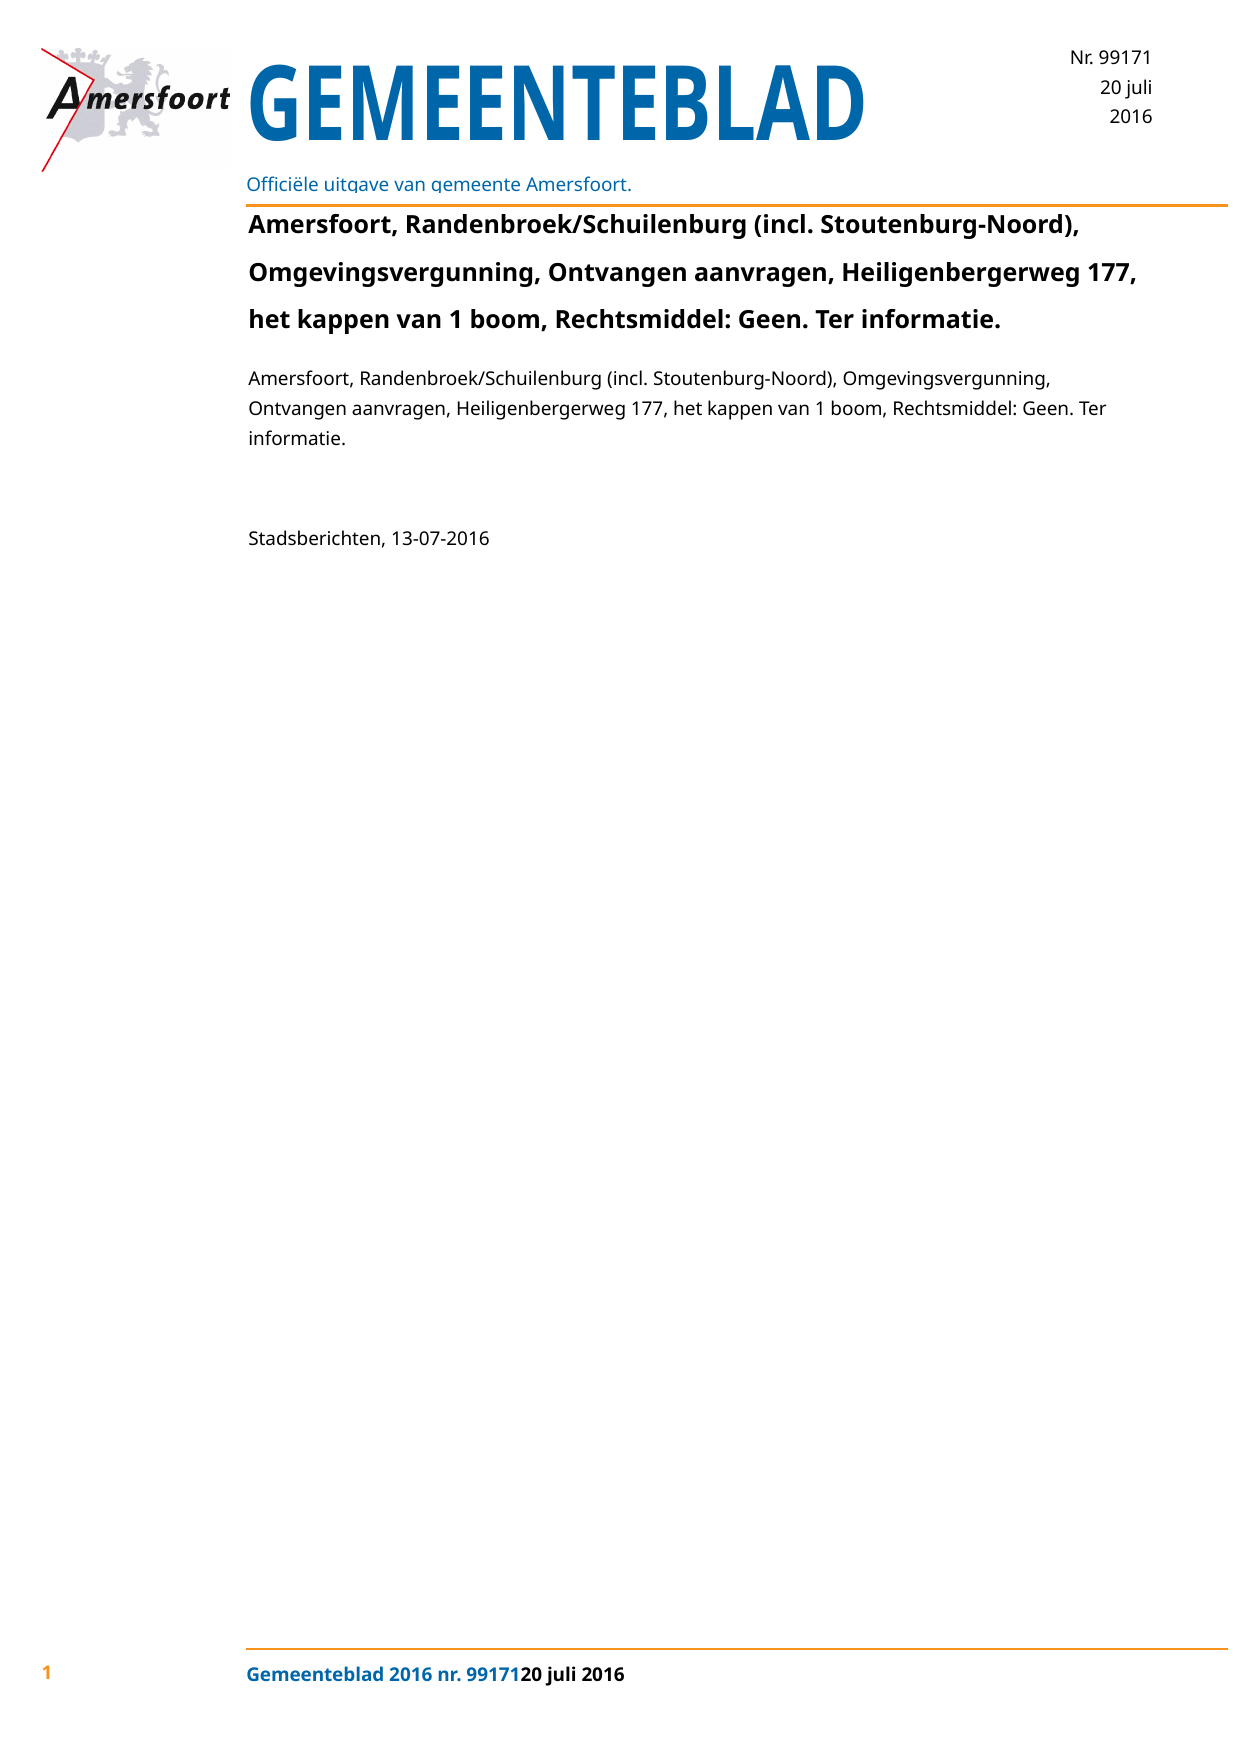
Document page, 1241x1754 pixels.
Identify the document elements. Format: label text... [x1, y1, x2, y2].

picture [41, 47, 231, 172]
text Amersfoort, Randenbroek/Schuilenburg (incl. Stoutenburg-Noord), Omgevingsvergunning, Ontvangen aanvragen, Heiligenbergerweg 177, het kappen van 1 boom, Rechtsmiddel: Geen. Ter informatie. [248, 207, 1152, 336]
text Amersfoort, Randenbroek/Schuilenburg (incl. Stoutenburg-Noord), Omgevingsvergunning, Ontvangen aanvragen, Heiligenbergerweg 177, het kappen van 1 boom, Rechtsmiddel: Geen. Ter informatie. [248, 366, 1152, 450]
text Stadsberichten, 13-07-2016 [248, 526, 1152, 551]
